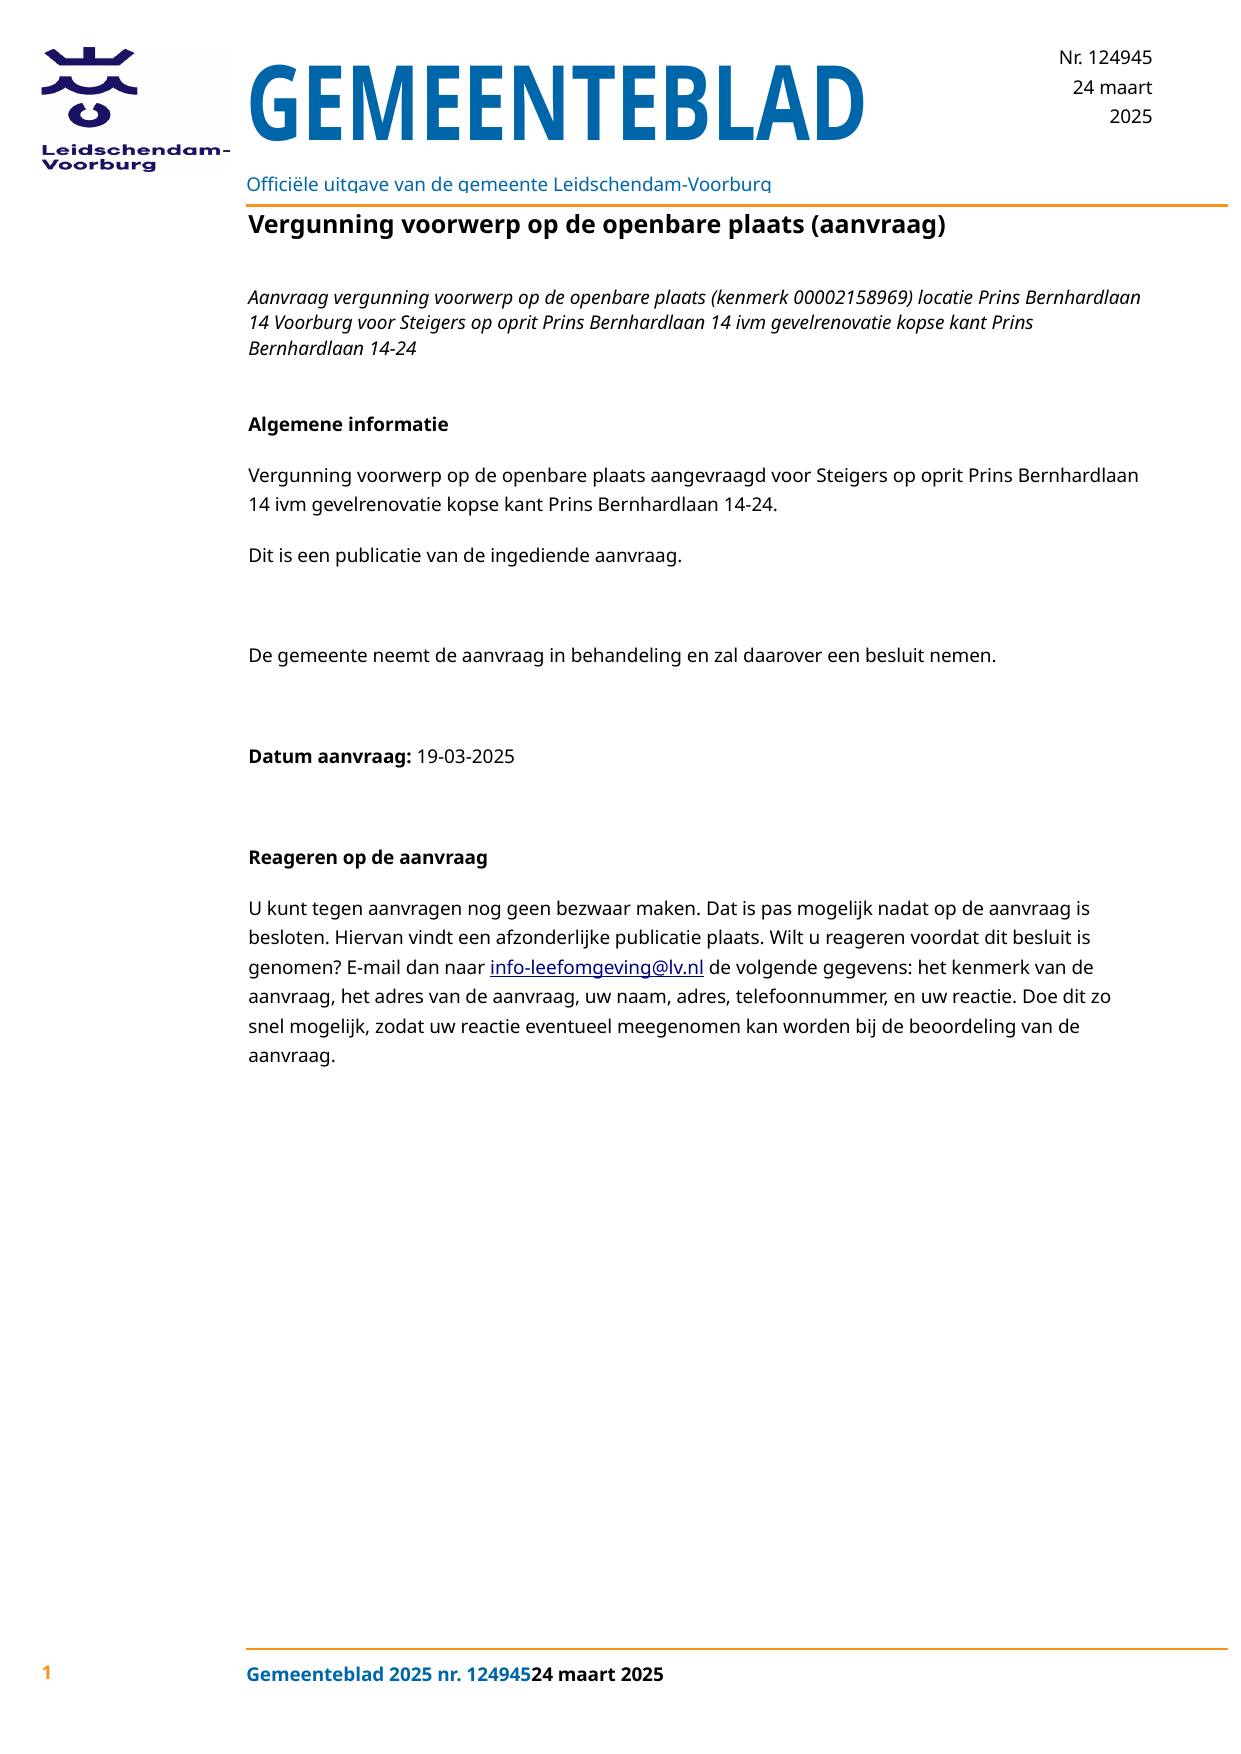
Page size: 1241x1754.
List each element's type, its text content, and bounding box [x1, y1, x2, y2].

text Vergunning voorwerp op de openbare plaats (aanvraag) [248, 207, 1152, 241]
text Reageren op de aanvraag [248, 844, 1152, 870]
text Datum aanvraag: 19-03-2025 [248, 743, 1152, 769]
text Dit is een publicatie van de ingediende aanvraag. [248, 542, 1152, 568]
text Aanvraag vergunning voorwerp op de openbare plaats (kenmerk 00002158969) locatie Prins Bernhardlaan 14 Voorburg voor Steigers op oprit Prins Bernhardlaan 14 ivm gevelrenovatie kopse kant Prins Bernhardlaan 14-24 [248, 284, 1152, 361]
text U kunt tegen aanvragen nog geen bezwaar maken. Dat is pas mogelijk nadat op de aanvraag is besloten. Hiervan vindt een afzonderlijke publicatie plaats. Wilt u reageren voordat dit besluit is genomen? E-mail dan naar info-leefomgeving@lv.nl de volgende gegevens: het kenmerk van de aanvraag, het adres van de aanvraag, uw naam, adres, telefoonnummer, en uw reactie. Doe dit zo snel mogelijk, zodat uw reactie eventueel meegenomen kan worden bij de beoordeling van de aanvraag. [248, 895, 1152, 1068]
text Vergunning voorwerp op de openbare plaats aangevraagd voor Steigers op oprit Prins Bernhardlaan 14 ivm gevelrenovatie kopse kant Prins Bernhardlaan 14-24. [248, 462, 1152, 517]
text De gemeente neemt de aanvraag in behandeling en zal daarover een besluit nemen. [248, 643, 1152, 668]
picture [41, 47, 231, 172]
text Algemene informatie [248, 411, 1152, 437]
